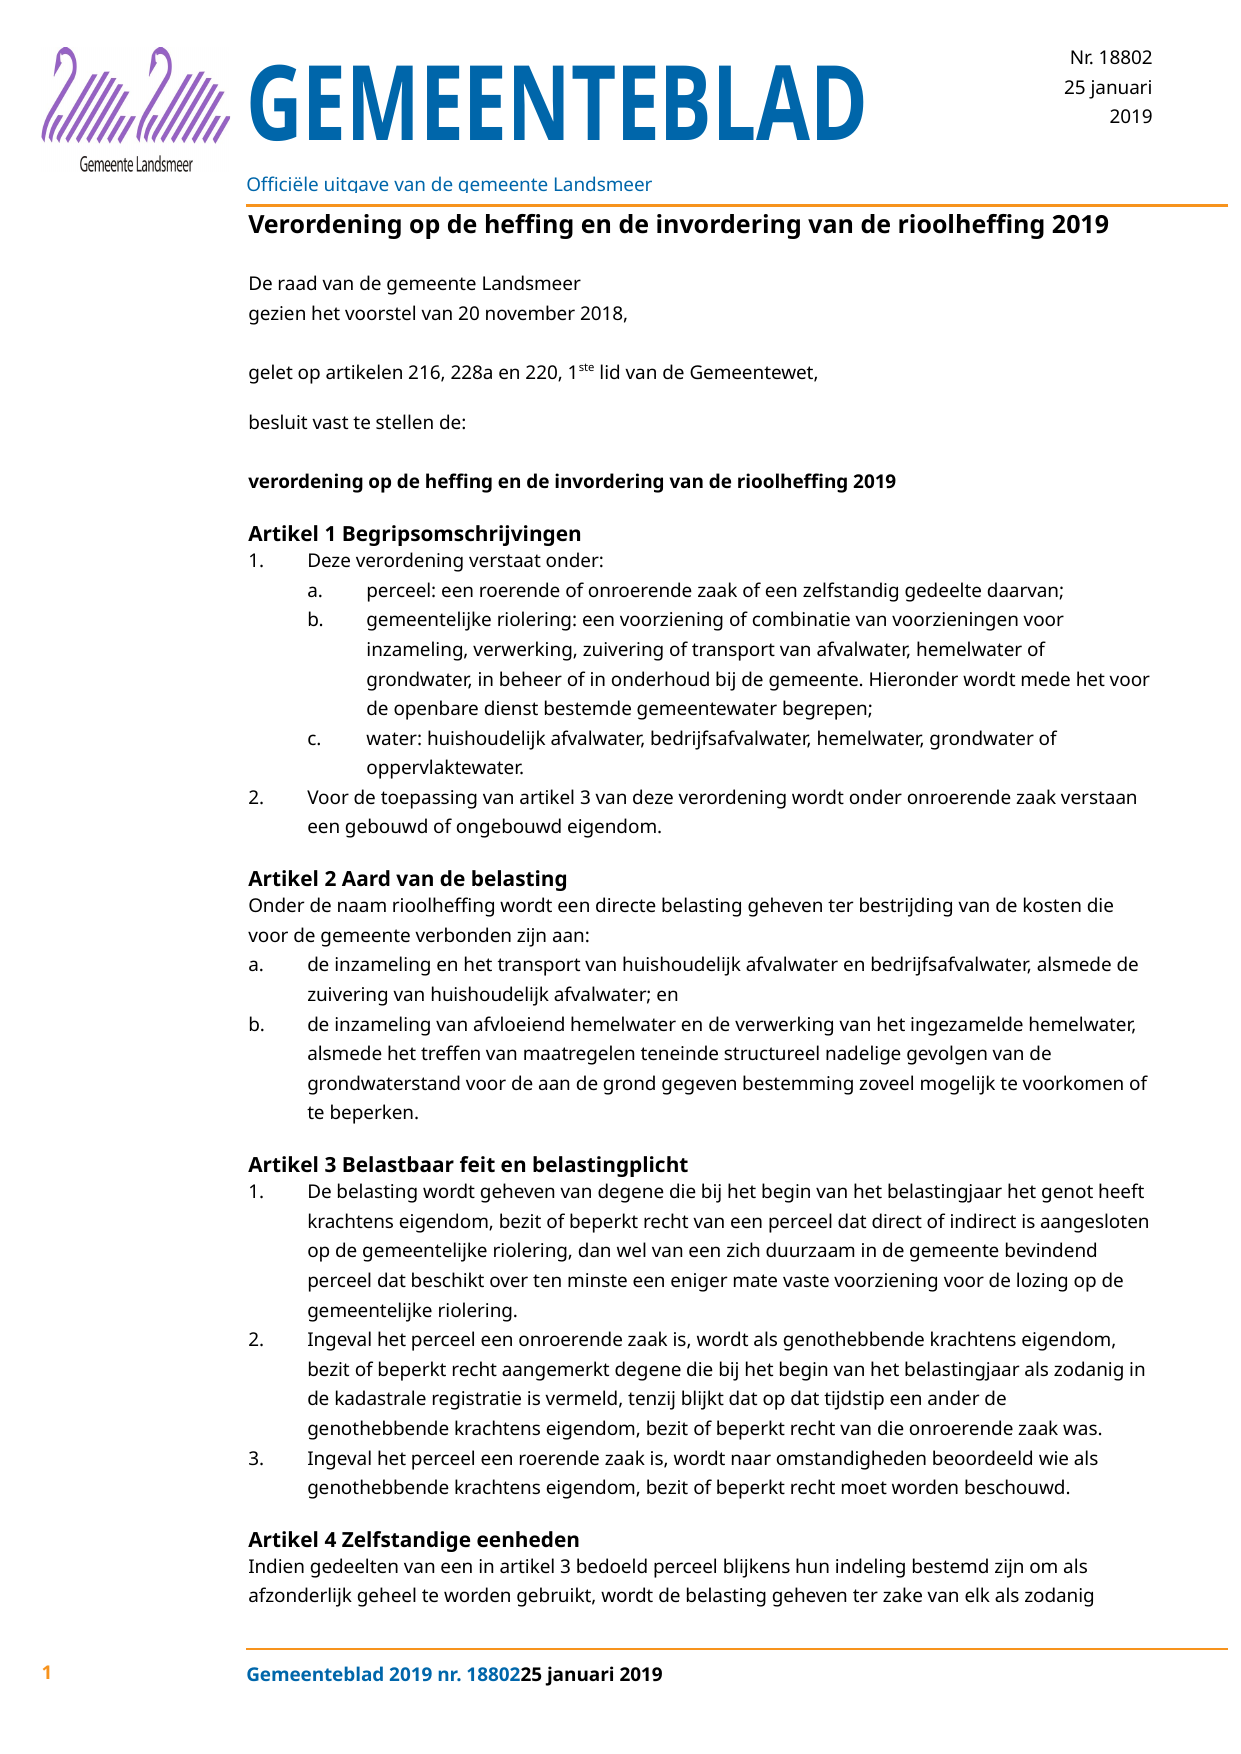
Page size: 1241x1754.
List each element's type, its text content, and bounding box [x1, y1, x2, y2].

text Artikel 3 Belastbaar feit en belastingplicht [248, 1150, 1152, 1178]
text verordening op de heffing en de invordering van de rioolheffing 2019 [248, 468, 1152, 494]
list de inzameling en het transport van huishoudelijk afvalwater en bedrijfsafvalwater, alsmede de zuivering van huishoudelijk afvalwater; en [248, 952, 1152, 1007]
text Artikel 1 Begripsomschrijvingen [248, 519, 1152, 547]
text besluit vast te stellen de: [248, 409, 1152, 435]
list Ingeval het perceel een onroerende zaak is, wordt als genothebbende krachtens eigendom, bezit of beperkt recht aangemerkt degene die bij het begin van het belastingjaar als zodanig in de kadastrale registratie is vermeld, tenzij blijkt dat op dat tijdstip een ander de genothebbende krachtens eigendom, bezit of beperkt recht van die onroerende zaak was. [248, 1326, 1152, 1441]
text Artikel 2 Aard van de belasting [248, 864, 1152, 892]
text Artikel 4 Zelfstandige eenheden [248, 1525, 1152, 1553]
text Onder de naam rioolheffing wordt een directe belasting geheven ter bestrijding van de kosten die voor de gemeente verbonden zijn aan: [248, 892, 1152, 948]
list Deze verordening verstaat onder: [248, 547, 1152, 573]
list De belasting wordt geheven van degene die bij het begin van het belastingjaar het genot heeft krachtens eigendom, bezit of beperkt recht van een perceel dat direct of indirect is aangesloten op de gemeentelijke riolering, dan wel van een zich duurzaam in de gemeente bevindend perceel dat beschikt over ten minste een eniger mate vaste voorziening voor de lozing op de gemeentelijke riolering. [248, 1178, 1152, 1322]
text De raad van de gemeente Landsmeer [248, 270, 1152, 296]
list water: huishoudelijk afvalwater, bedrijfsafvalwater, hemelwater, grondwater of oppervlaktewater. [307, 725, 1152, 780]
list Ingeval het perceel een roerende zaak is, wordt naar omstandigheden beoordeeld wie als genothebbende krachtens eigendom, bezit of beperkt recht moet worden beschouwd. [248, 1445, 1152, 1500]
list de inzameling van afvloeiend hemelwater en de verwerking van het ingezamelde hemelwater, alsmede het treffen van maatregelen teneinde structureel nadelige gevolgen van de grondwaterstand voor de aan de grond gegeven bestemming zoveel mogelijk te voorkomen of te beperken. [248, 1011, 1152, 1125]
text Indien gedeelten van een in artikel 3 bedoeld perceel blijkens hun indeling bestemd zijn om als afzonderlijk geheel te worden gebruikt, wordt de belasting geheven ter zake van elk als zodanig [248, 1553, 1152, 1608]
text gelet op artikelen 216, 228a en 220, 1ste lid van de Gemeentewet, [248, 359, 1152, 385]
list perceel: een roerende of onroerende zaak of een zelfstandig gedeelte daarvan; [307, 577, 1152, 603]
text gezien het voorstel van 20 november 2018, [248, 300, 1152, 326]
list Voor de toepassing van artikel 3 van deze verordening wordt onder onroerende zaak verstaan een gebouwd of ongebouwd eigendom. [248, 784, 1152, 839]
text Verordening op de heffing en de invordering van de rioolheffing 2019 [248, 207, 1152, 241]
picture [41, 47, 231, 172]
list gemeentelijke riolering: een voorziening of combinatie van voorzieningen voor inzameling, verwerking, zuivering of transport van afvalwater, hemelwater of grondwater, in beheer of in onderhoud bij de gemeente. Hieronder wordt mede het voor de openbare dienst bestemde gemeentewater begrepen; [307, 607, 1152, 721]
